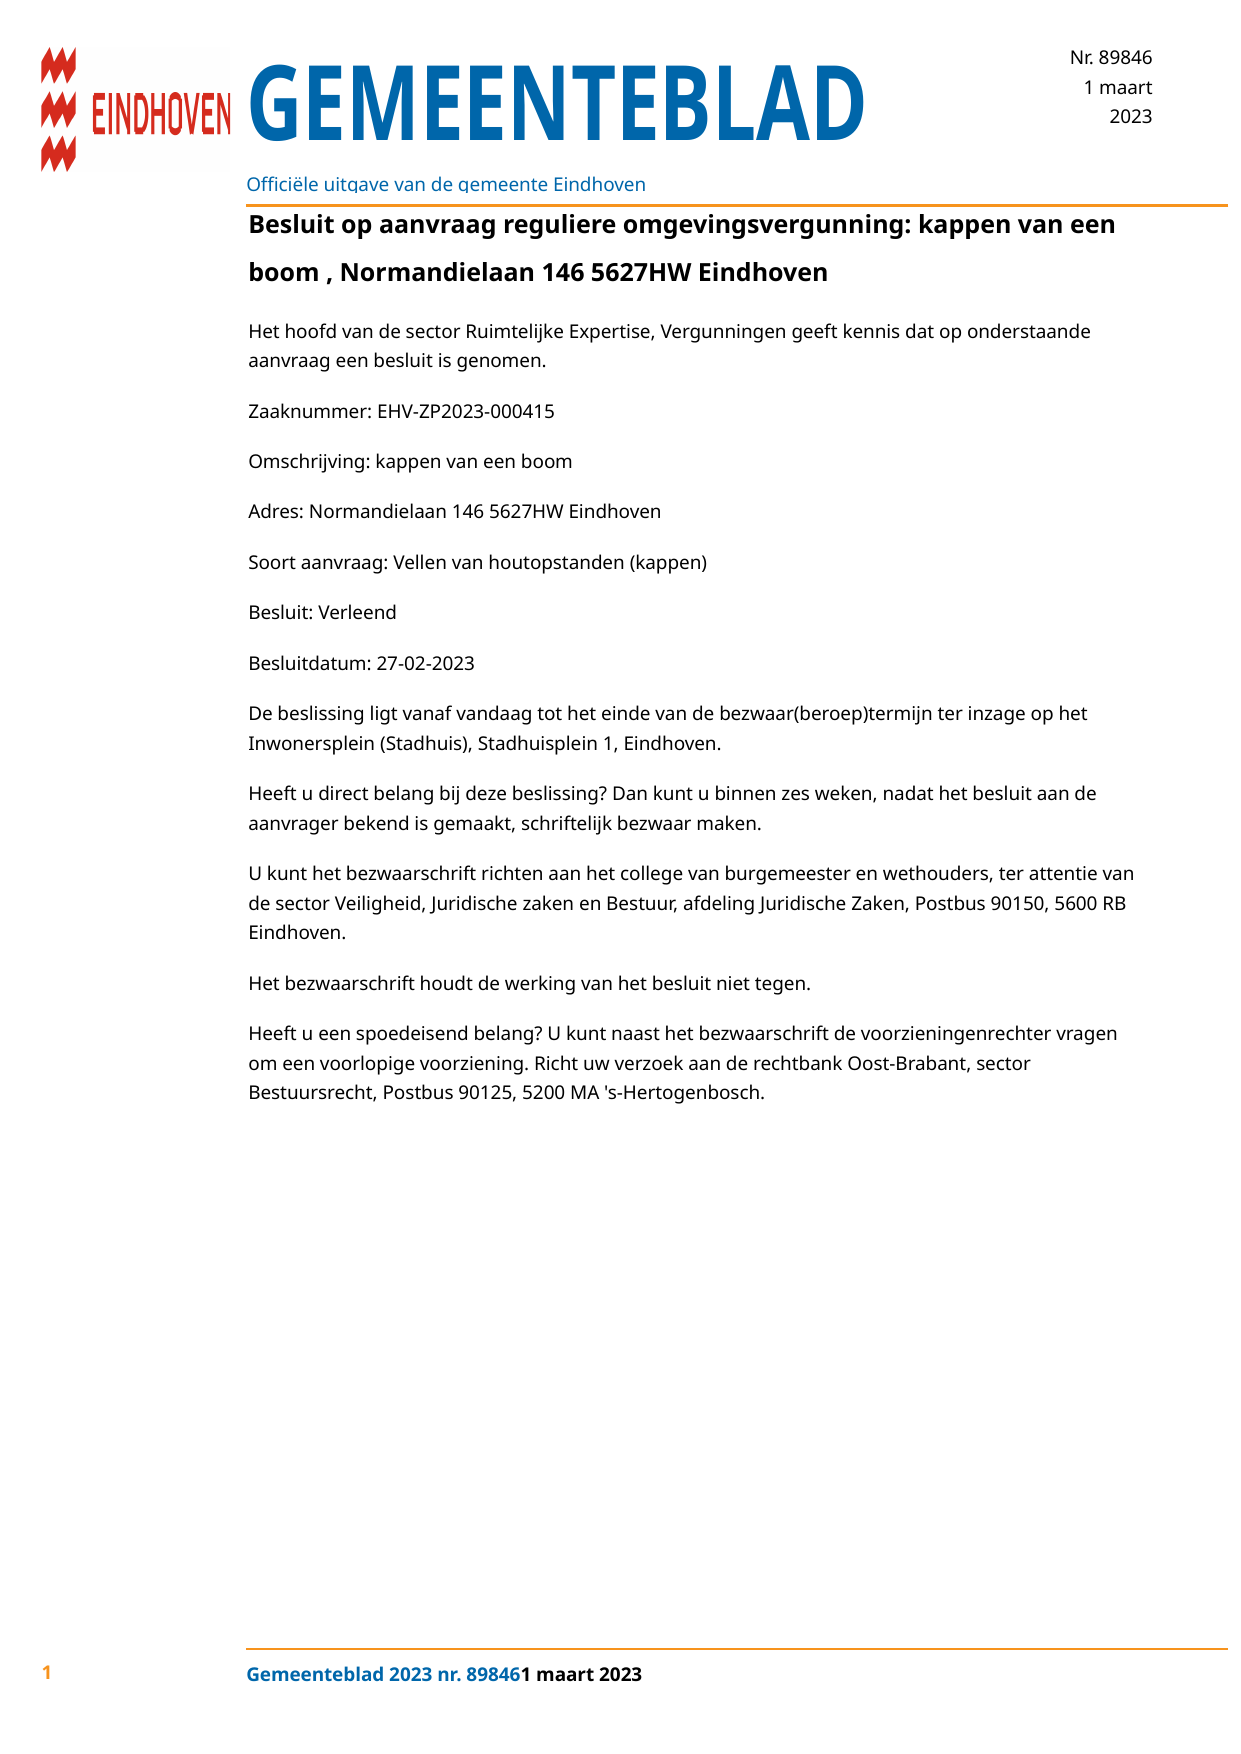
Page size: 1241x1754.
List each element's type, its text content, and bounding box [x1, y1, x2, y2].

text Heeft u direct belang bij deze beslissing? Dan kunt u binnen zes weken, nadat het besluit aan de aanvrager bekend is gemaakt, schriftelijk bezwaar maken. [248, 780, 1152, 836]
text U kunt het bezwaarschrift richten aan het college van burgemeester en wethouders, ter attentie van de sector Veiligheid, Juridische zaken en Bestuur, afdeling Juridische Zaken, Postbus 90150, 5600 RB Eindhoven. [248, 860, 1152, 945]
text Besluit op aanvraag reguliere omgevingsvergunning: kappen van een boom , Normandielaan 146 5627HW Eindhoven [248, 207, 1152, 288]
text Het hoofd van de sector Ruimtelijke Expertise, Vergunningen geeft kennis dat op onderstaande aanvraag een besluit is genomen. [248, 318, 1152, 373]
text Zaaknummer: EHV-ZP2023-000415 [248, 398, 1152, 424]
text Heeft u een spoedeisend belang? U kunt naast het bezwaarschrift de voorzieningenrechter vragen om een voorlopige voorziening. Richt uw verzoek aan de rechtbank Oost-Brabant, sector Bestuursrecht, Postbus 90125, 5200 MA 's-Hertogenbosch. [248, 1020, 1152, 1105]
text Omschrijving: kappen van een boom [248, 448, 1152, 474]
text De beslissing ligt vanaf vandaag tot het einde van de bezwaar(beroep)termijn ter inzage op het Inwonersplein (Stadhuis), Stadhuisplein 1, Eindhoven. [248, 700, 1152, 756]
text Het bezwaarschrift houdt de werking van het besluit niet tegen. [248, 970, 1152, 996]
text Besluit: Verleend [248, 599, 1152, 625]
picture [41, 47, 231, 172]
text Soort aanvraag: Vellen van houtopstanden (kappen) [248, 549, 1152, 575]
text Adres: Normandielaan 146 5627HW Eindhoven [248, 499, 1152, 524]
text Besluitdatum: 27-02-2023 [248, 650, 1152, 676]
